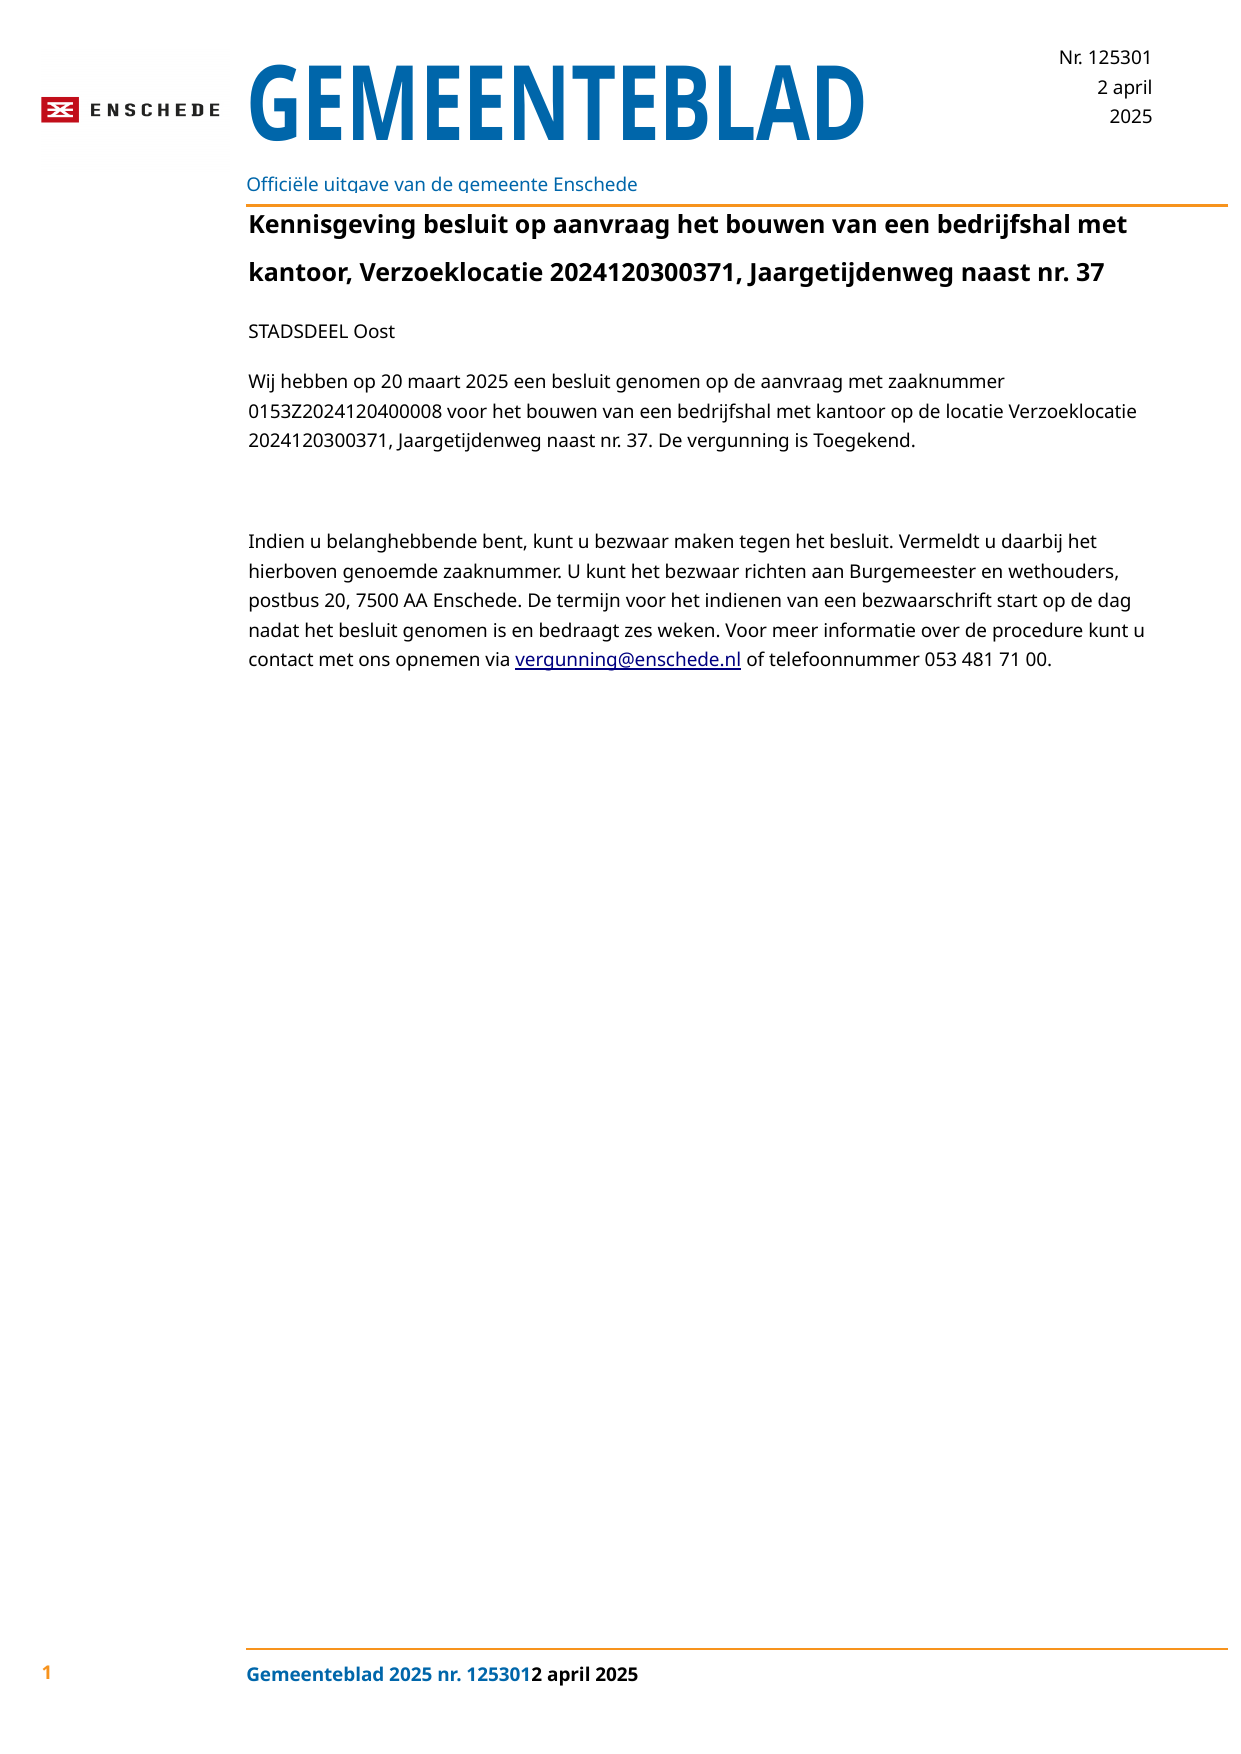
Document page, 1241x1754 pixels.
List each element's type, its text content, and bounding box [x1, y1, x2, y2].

picture [41, 47, 231, 172]
text Indien u belanghebbende bent, kunt u bezwaar maken tegen het besluit. Vermeldt u daarbij het hierboven genoemde zaaknummer. U kunt het bezwaar richten aan Burgemeester en wethouders, postbus 20, 7500 AA Enschede. De termijn voor het indienen van een bezwaarschrift start op de dag nadat het besluit genomen is en bedraagt zes weken. Voor meer informatie over de procedure kunt u contact met ons opnemen via vergunning@enschede.nl of telefoonnummer 053 481 71 00. [248, 528, 1152, 672]
text Kennisgeving besluit op aanvraag het bouwen van een bedrijfshal met kantoor, Verzoeklocatie 2024120300371, Jaargetijdenweg naast nr. 37 [248, 207, 1152, 288]
text Wij hebben op 20 maart 2025 een besluit genomen op de aanvraag met zaaknummer 0153Z2024120400008 voor het bouwen van een bedrijfshal met kantoor op de locatie Verzoeklocatie 2024120300371, Jaargetijdenweg naast nr. 37. De vergunning is Toegekend. [248, 368, 1152, 453]
text STADSDEEL Oost [248, 318, 1152, 344]
